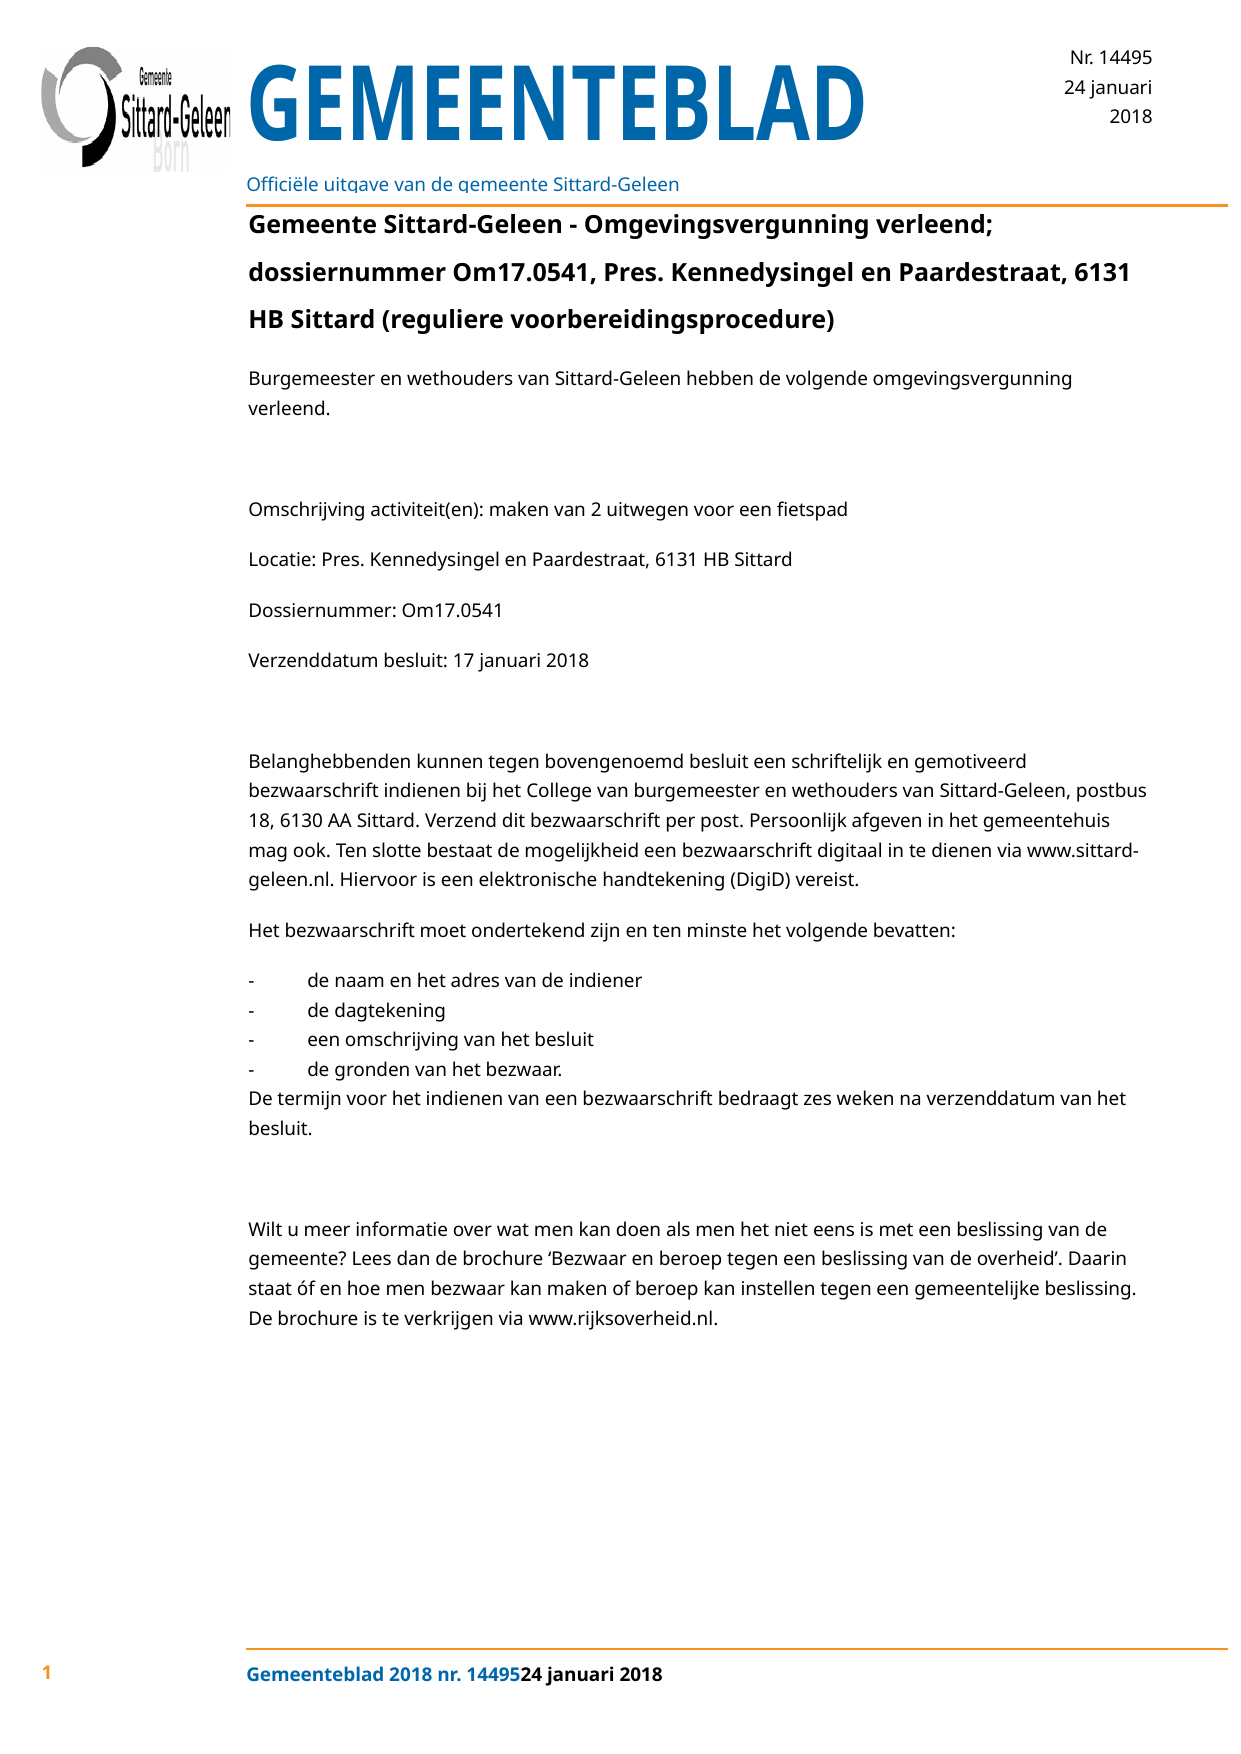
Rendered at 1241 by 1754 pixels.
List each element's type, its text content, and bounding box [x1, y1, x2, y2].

text Locatie: Pres. Kennedysingel en Paardestraat, 6131 HB Sittard [248, 546, 1152, 572]
text Belanghebbenden kunnen tegen bovengenoemd besluit een schriftelijk en gemotiveerd bezwaarschrift indienen bij het College van burgemeester en wethouders van Sittard-Geleen, postbus 18, 6130 AA Sittard. Verzend dit bezwaarschrift per post. Persoonlijk afgeven in het gemeentehuis mag ook. Ten slotte bestaat de mogelijkheid een bezwaarschrift digitaal in te dienen via www.sittard-geleen.nl. Hiervoor is een elektronische handtekening (DigiD) vereist. [248, 748, 1152, 892]
picture [41, 47, 231, 172]
text Verzenddatum besluit: 17 januari 2018 [248, 647, 1152, 673]
text Het bezwaarschrift moet ondertekend zijn en ten minste het volgende bevatten: [248, 917, 1152, 942]
text De termijn voor het indienen van een bezwaarschrift bedraagt zes weken na verzenddatum van het besluit. [248, 1086, 1152, 1141]
list een omschrijving van het besluit [248, 1026, 1152, 1052]
text Gemeente Sittard-Geleen - Omgevingsvergunning verleend; dossiernummer Om17.0541, Pres. Kennedysingel en Paardestraat, 6131 HB Sittard (reguliere voorbereidingsprocedure) [248, 207, 1152, 336]
list de gronden van het bezwaar. [248, 1056, 1152, 1082]
list de naam en het adres van de indiener [248, 967, 1152, 993]
text Burgemeester en wethouders van Sittard-Geleen hebben de volgende omgevingsvergunning verleend. [248, 366, 1152, 421]
text Omschrijving activiteit(en): maken van 2 uitwegen voor een fietspad [248, 496, 1152, 522]
list de dagtekening [248, 997, 1152, 1022]
text Dossiernummer: Om17.0541 [248, 597, 1152, 622]
text Wilt u meer informatie over wat men kan doen als men het niet eens is met een beslissing van de gemeente? Lees dan de brochure ‘Bezwaar en beroep tegen een beslissing van de overheid’. Daarin staat óf en hoe men bezwaar kan maken of beroep kan instellen tegen een gemeentelijke beslissing. De brochure is te verkrijgen via www.rijksoverheid.nl. [248, 1216, 1152, 1330]
